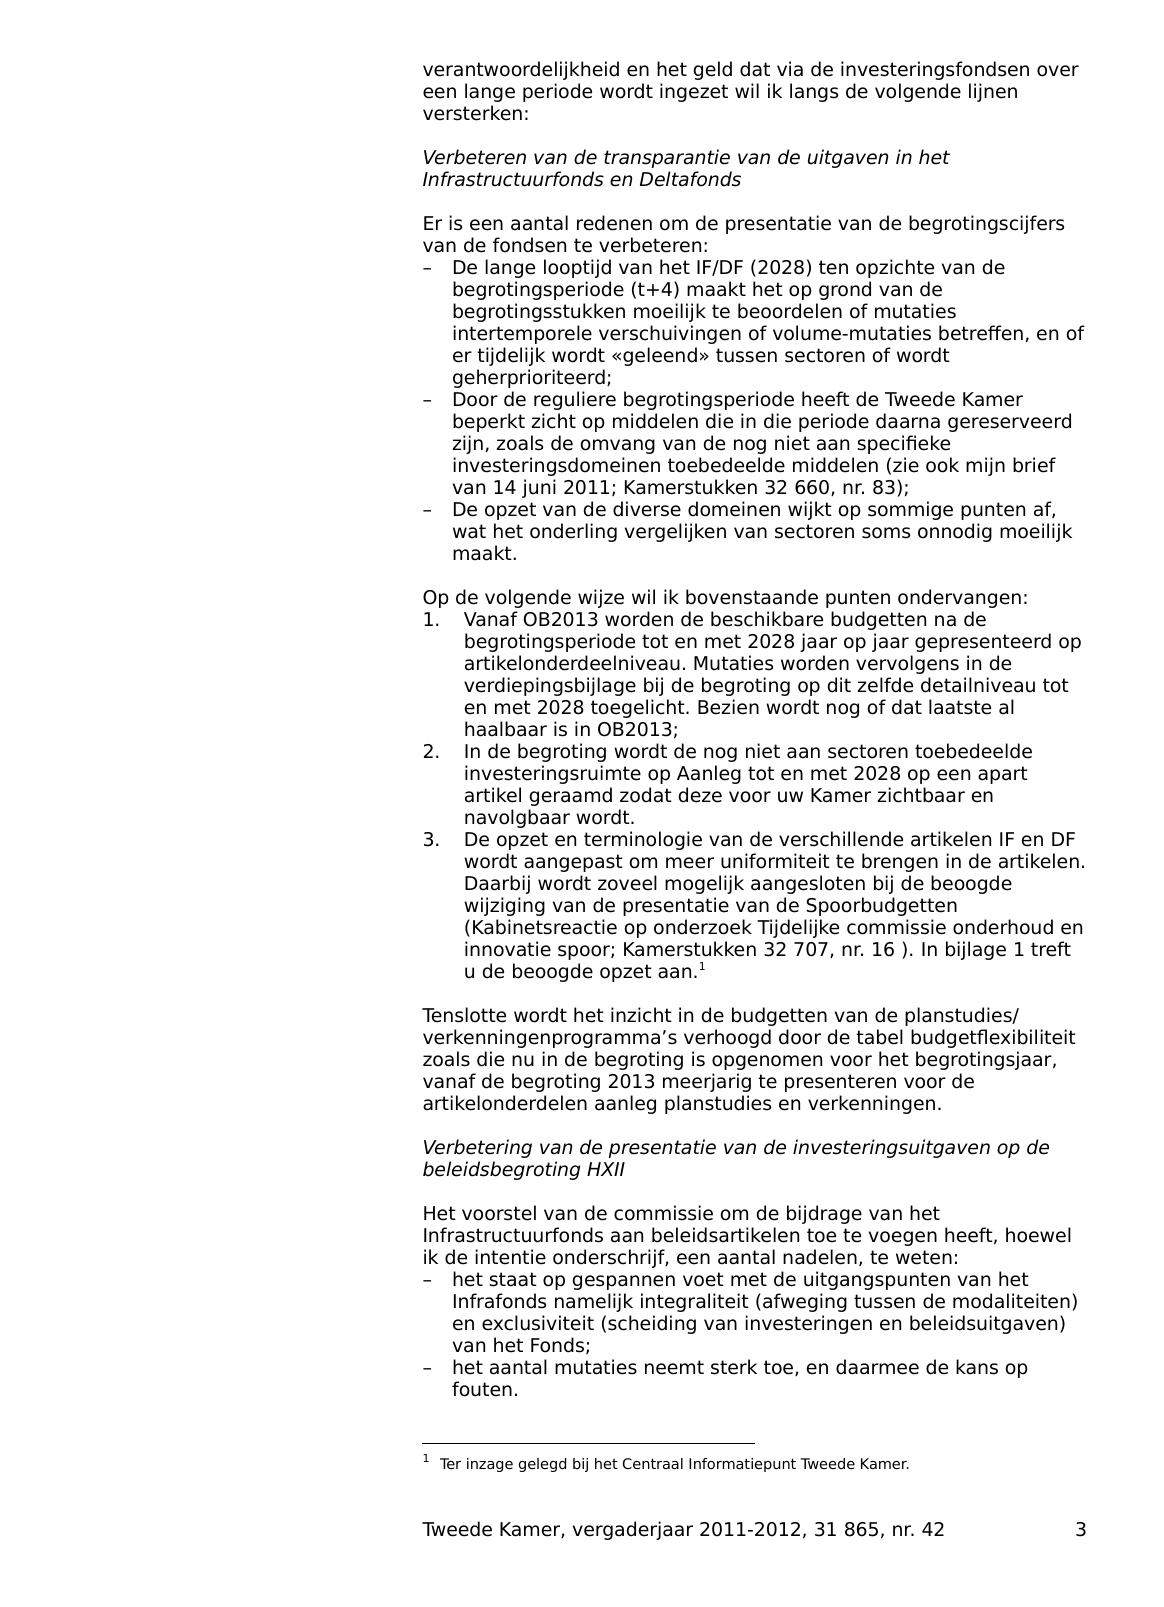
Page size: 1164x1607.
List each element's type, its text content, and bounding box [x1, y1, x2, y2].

text Er is een aantal redenen om de presentatie van de begrotingscijfers van de fondsen te verbeteren: [422, 213, 1087, 257]
text Het voorstel van de commissie om de bijdrage van het Infrastructuurfonds aan beleidsartikelen toe te voegen heeft, hoewel ik de intentie onderschrijf, een aantal nadelen, te weten: [422, 1203, 1087, 1269]
text 1. Vanaf OB2013 worden de beschikbare budgetten na de begrotingsperiode tot en met 2028 jaar op jaar gepresenteerd op artikelonderdeelniveau. Mutaties worden vervolgens in de verdiepingsbijlage bij de begroting op dit zelfde detailniveau tot en met 2028 toegelicht. Bezien wordt nog of dat laatste al haalbaar is in OB2013; [422, 609, 1087, 741]
text Op de volgende wijze wil ik bovenstaande punten ondervangen: [422, 587, 1087, 609]
text – De opzet van de diverse domeinen wijkt op sommige punten af, wat het onderling vergelijken van sectoren soms onnodig moeilijk maakt. [422, 499, 1087, 565]
text 2. In de begroting wordt de nog niet aan sectoren toebedeelde investeringsruimte op Aanleg tot en met 2028 op een apart artikel geraamd zodat deze voor uw Kamer zichtbaar en navolgbaar wordt. [422, 741, 1087, 829]
subtitle Verbeteren van de transparantie van de uitgaven in het Infrastructuurfonds en Deltafonds [422, 147, 1087, 191]
text Ter inzage gelegd bij het Centraal Informatiepunt Tweede Kamer. [422, 1452, 1087, 1474]
text verantwoordelijkheid en het geld dat via de investeringsfondsen over een lange periode wordt ingezet wil ik langs de volgende lijnen versterken: [422, 59, 1087, 125]
text – Door de reguliere begrotingsperiode heeft de Tweede Kamer beperkt zicht op middelen die in die periode daarna gereserveerd zijn, zoals de omvang van de nog niet aan specifieke investeringsdomeinen toebedeelde middelen (zie ook mijn brief van 14 juni 2011; Kamerstukken 32 660, nr. 83); [422, 389, 1087, 499]
text – De lange looptijd van het IF/DF (2028) ten opzichte van de begrotingsperiode (t+4) maakt het op grond van de begrotingsstukken moeilijk te beoordelen of mutaties intertemporele verschuivingen of volume-mutaties betreffen, en of er tijdelijk wordt «geleend» tussen sectoren of wordt geherprioriteerd; [422, 257, 1087, 389]
text Tenslotte wordt het inzicht in de budgetten van de planstudies/ verkenningenprogramma’s verhoogd door de tabel budgetflexibiliteit zoals die nu in de begroting is opgenomen voor het begrotingsjaar, vanaf de begroting 2013 meerjarig te presenteren voor de artikelonderdelen aanleg planstudies en verkenningen. [422, 1005, 1087, 1115]
text 3. De opzet en terminologie van de verschillende artikelen IF en DF wordt aangepast om meer uniformiteit te brengen in de artikelen. Daarbij wordt zoveel mogelijk aangesloten bij de beoogde wijziging van de presentatie van de Spoorbudgetten (Kabinetsreactie op onderzoek Tijdelijke commissie onderhoud en innovatie spoor; Kamerstukken 32 707, nr. 16 ). In bijlage 1 treft u de beoogde opzet aan. [422, 829, 1087, 983]
text – het aantal mutaties neemt sterk toe, en daarmee de kans op fouten. [422, 1357, 1087, 1401]
text – het staat op gespannen voet met de uitgangspunten van het Infrafonds namelijk integraliteit (afweging tussen de modaliteiten) en exclusiviteit (scheiding van investeringen en beleidsuitgaven) van het Fonds; [422, 1269, 1087, 1357]
subtitle Verbetering van de presentatie van de investeringsuitgaven op de beleidsbegroting HXII [422, 1137, 1087, 1181]
